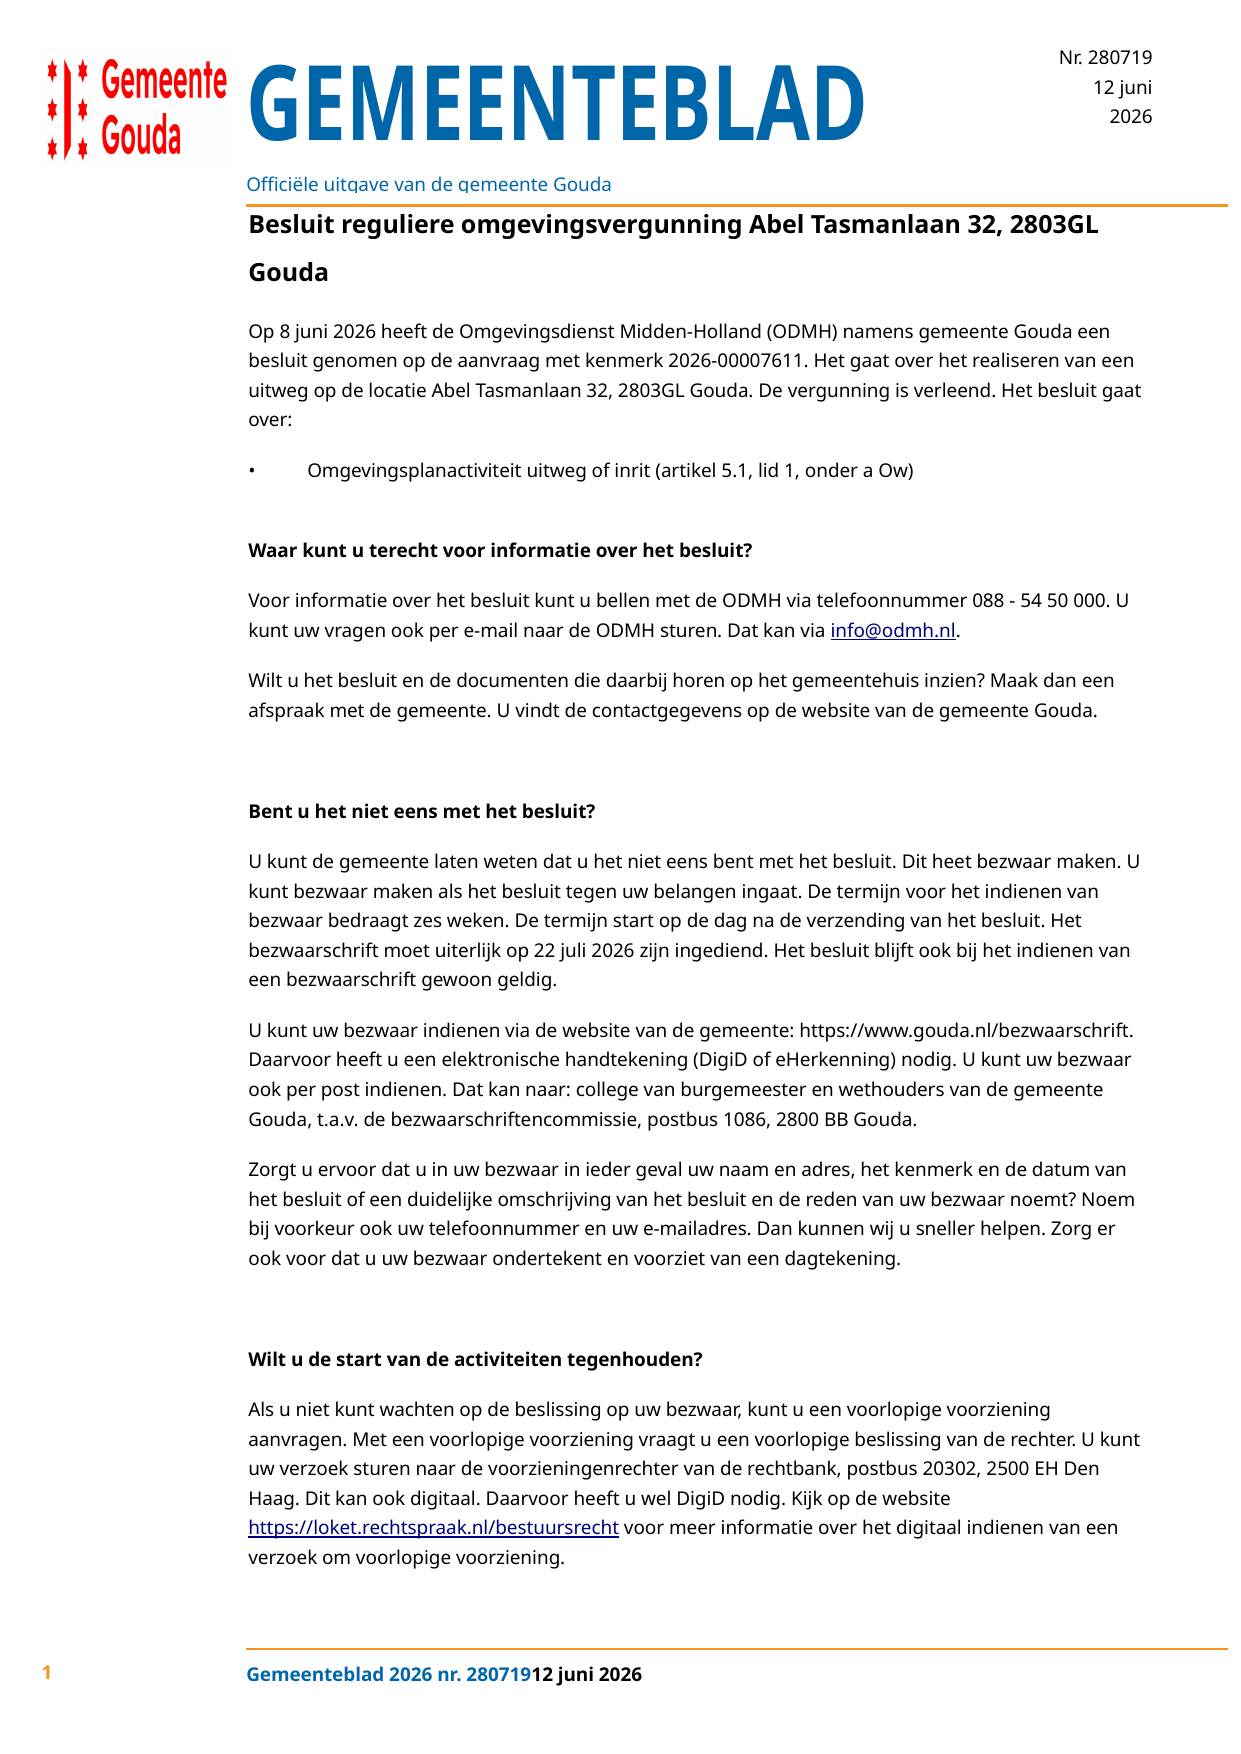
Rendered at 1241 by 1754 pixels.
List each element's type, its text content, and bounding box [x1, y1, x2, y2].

text Wilt u de start van de activiteiten tegenhouden? [248, 1346, 1152, 1372]
text U kunt de gemeente laten weten dat u het niet eens bent met het besluit. Dit heet bezwaar maken. U kunt bezwaar maken als het besluit tegen uw belangen ingaat. De termijn voor het indienen van bezwaar bedraagt zes weken. De termijn start op de dag na de verzending van het besluit. Het bezwaarschrift moet uiterlijk op 22 juli 2026 zijn ingediend. Het besluit blijft ook bij het indienen van een bezwaarschrift gewoon geldig. [248, 848, 1152, 992]
text Wilt u het besluit en de documenten die daarbij horen op het gemeentehuis inzien? Maak dan een afspraak met de gemeente. U vindt de contactgegevens op de website van de gemeente Gouda. [248, 667, 1152, 723]
text Op 8 juni 2026 heeft de Omgevingsdienst Midden-Holland (ODMH) namens gemeente Gouda een besluit genomen op de aanvraag met kenmerk 2026-00007611. Het gaat over het realiseren van een uitweg op de locatie Abel Tasmanlaan 32, 2803GL Gouda. De vergunning is verleend. Het besluit gaat over: [248, 318, 1152, 432]
text Bent u het niet eens met het besluit? [248, 798, 1152, 824]
text Besluit reguliere omgevingsvergunning Abel Tasmanlaan 32, 2803GL Gouda [248, 207, 1152, 288]
text U kunt uw bezwaar indienen via de website van de gemeente: https://www.gouda.nl/bezwaarschrift. Daarvoor heeft u een elektronische handtekening (DigiD of eHerkenning) nodig. U kunt uw bezwaar ook per post indienen. Dat kan naar: college van burgemeester en wethouders van de gemeente Gouda, t.a.v. de bezwaarschriftencommissie, postbus 1086, 2800 BB Gouda. [248, 1017, 1152, 1132]
text Voor informatie over het besluit kunt u bellen met de ODMH via telefoonnummer 088 - 54 50 000. U kunt uw vragen ook per e-mail naar de ODMH sturen. Dat kan via info@odmh.nl. [248, 587, 1152, 643]
text Als u niet kunt wachten op de beslissing op uw bezwaar, kunt u een voorlopige voorziening aanvragen. Met een voorlopige voorziening vraagt u een voorlopige beslissing van de rechter. U kunt uw verzoek sturen naar de voorzieningenrechter van de rechtbank, postbus 20302, 2500 EH Den Haag. Dit kan ook digitaal. Daarvoor heeft u wel DigiD nodig. Kijk op de website https://loket.rechtspraak.nl/bestuursrecht voor meer informatie over het digitaal indienen van een verzoek om voorlopige voorziening. [248, 1396, 1152, 1570]
text Zorgt u ervoor dat u in uw bezwaar in ieder geval uw naam en adres, het kenmerk en de datum van het besluit of een duidelijke omschrijving van het besluit en de reden van uw bezwaar noemt? Noem bij voorkeur ook uw telefoonnummer en uw e-mailadres. Dan kunnen wij u sneller helpen. Zorg er ook voor dat u uw bezwaar ondertekent en voorziet van een dagtekening. [248, 1156, 1152, 1271]
text Waar kunt u terecht voor informatie over het besluit? [248, 537, 1152, 563]
picture [41, 47, 231, 172]
list Omgevingsplanactiviteit uitweg of inrit (artikel 5.1, lid 1, onder a Ow) [248, 457, 1152, 483]
